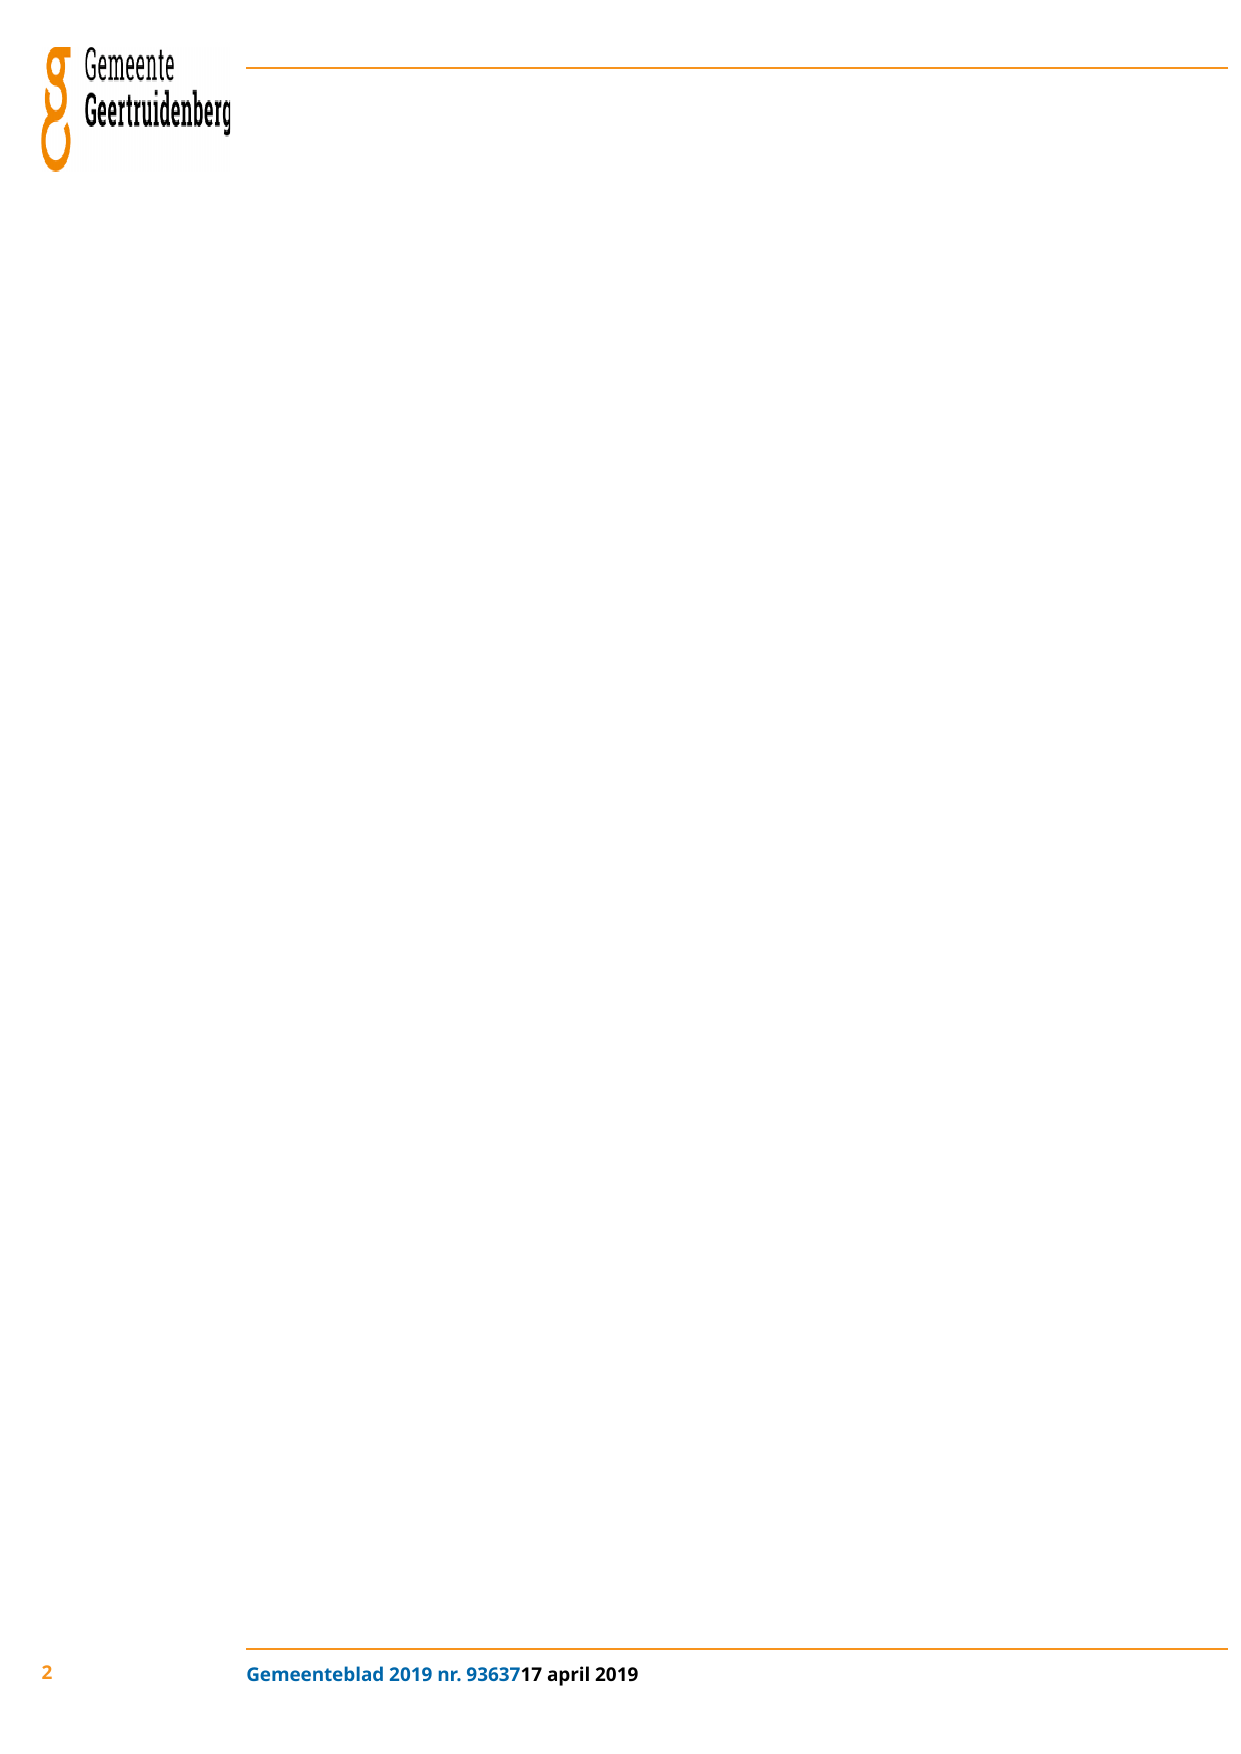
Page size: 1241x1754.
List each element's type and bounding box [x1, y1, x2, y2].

picture [41, 47, 231, 172]
